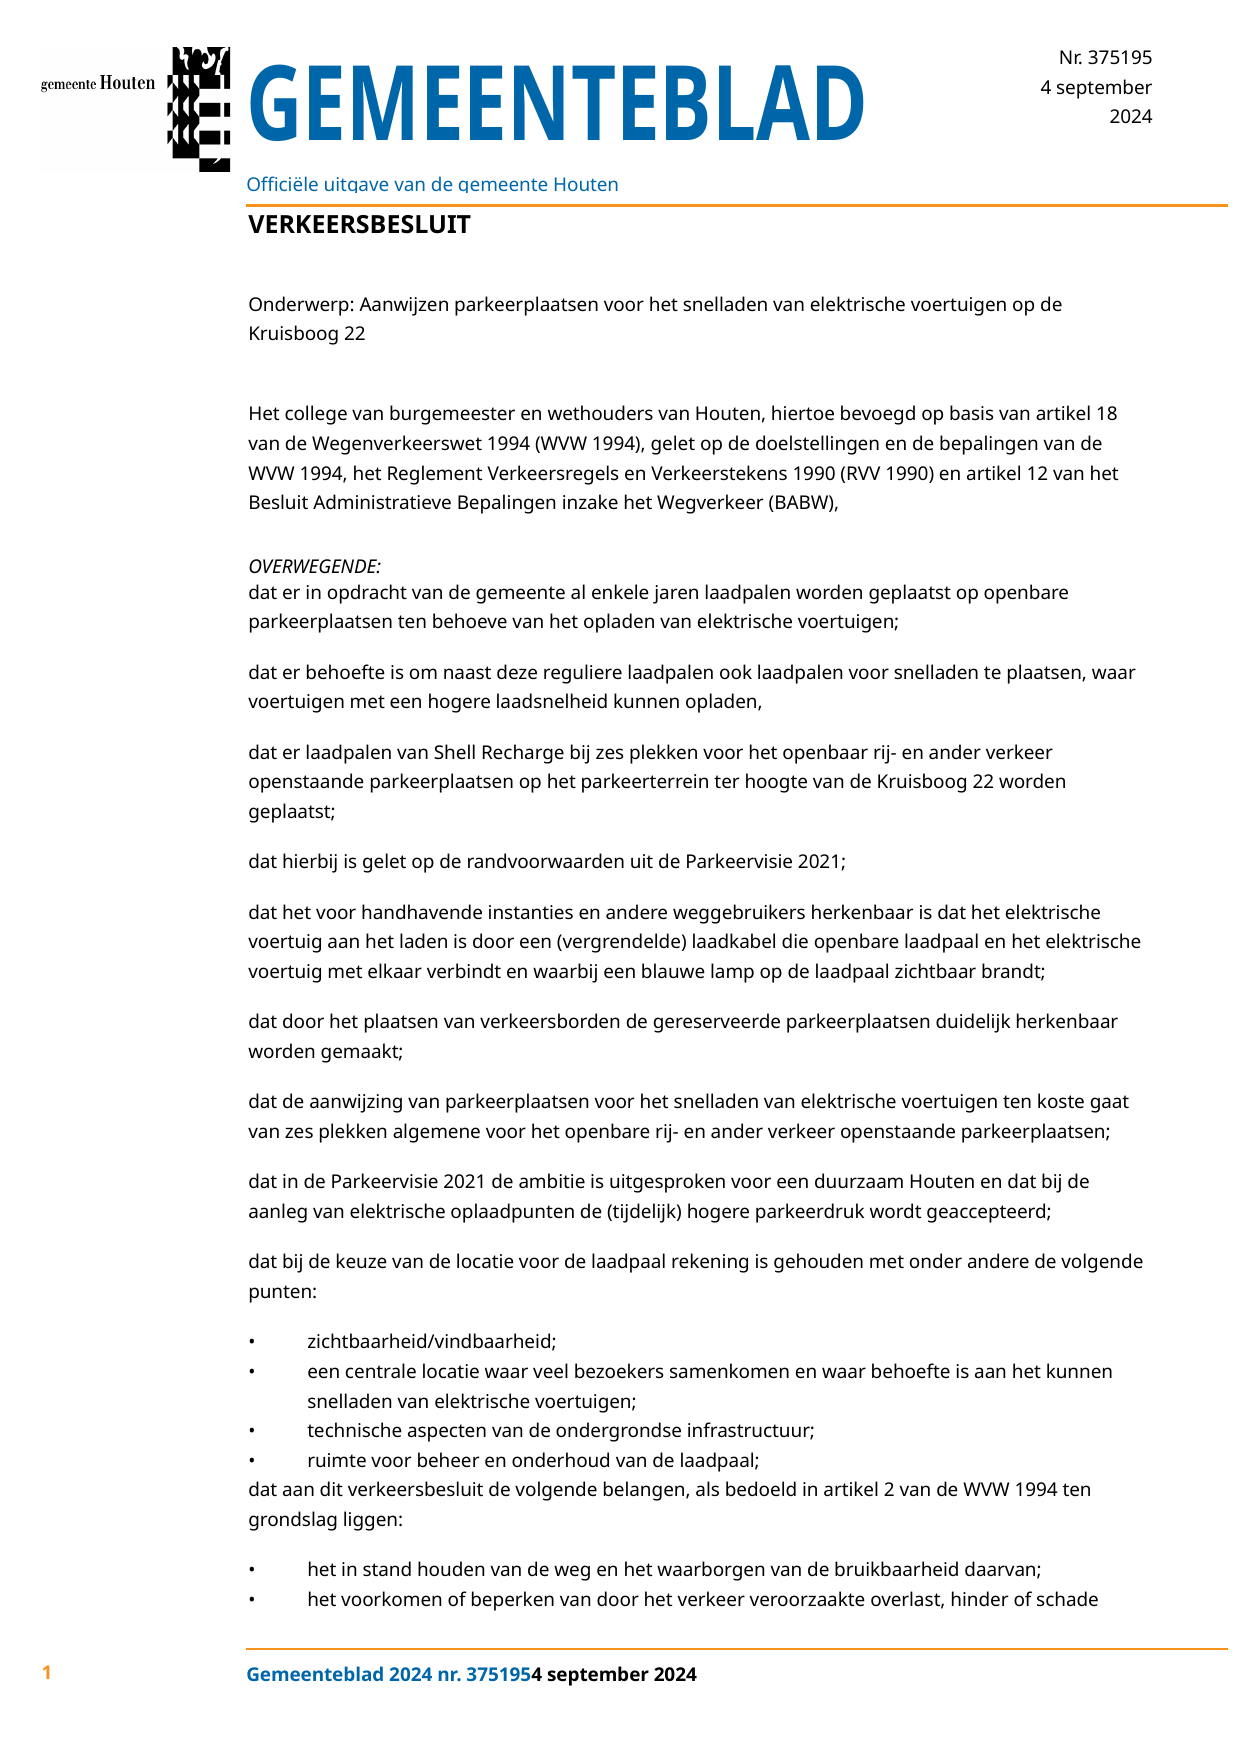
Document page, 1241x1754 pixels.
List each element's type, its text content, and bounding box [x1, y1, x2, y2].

text dat hierbij is gelet op de randvoorwaarden uit de Parkeervisie 2021; [248, 849, 1152, 874]
list een centrale locatie waar veel bezoekers samenkomen en waar behoefte is aan het kunnen snelladen van elektrische voertuigen; [248, 1358, 1152, 1413]
text dat er in opdracht van de gemeente al enkele jaren laadpalen worden geplaatst op openbare parkeerplaatsen ten behoeve van het opladen van elektrische voertuigen; [248, 579, 1152, 634]
text dat in de Parkeervisie 2021 de ambitie is uitgesproken voor een duurzaam Houten en dat bij de aanleg van elektrische oplaadpunten de (tijdelijk) hogere parkeerdruk wordt geaccepteerd; [248, 1169, 1152, 1224]
text Onderwerp: Aanwijzen parkeerplaatsen voor het snelladen van elektrische voertuigen op de Kruisboog 22 [248, 291, 1152, 346]
list zichtbaarheid/vindbaarheid; [248, 1329, 1152, 1354]
text Het college van burgemeester en wethouders van Houten, hiertoe bevoegd op basis van artikel 18 van de Wegenverkeerswet 1994 (WVW 1994), gelet op de doelstellingen en de bepalingen van de WVW 1994, het Reglement Verkeersregels en Verkeerstekens 1990 (RVV 1990) en artikel 12 van het Besluit Administratieve Bepalingen inzake het Wegverkeer (BABW), [248, 401, 1152, 515]
picture [41, 47, 231, 172]
text OVERWEGENDE: [248, 553, 1152, 579]
text VERKEERSBESLUIT [248, 207, 1152, 241]
text dat het voor handhavende instanties en andere weggebruikers herkenbaar is dat het elektrische voertuig aan het laden is door een (vergrendelde) laadkabel die openbare laadpaal en het elektrische voertuig met elkaar verbindt en waarbij een blauwe lamp op de laadpaal zichtbaar brandt; [248, 899, 1152, 984]
text dat aan dit verkeersbesluit de volgende belangen, als bedoeld in artikel 2 van de WVW 1994 ten grondslag liggen: [248, 1477, 1152, 1532]
text dat door het plaatsen van verkeersborden de gereserveerde parkeerplaatsen duidelijk herkenbaar worden gemaakt; [248, 1009, 1152, 1064]
text dat er laadpalen van Shell Recharge bij zes plekken voor het openbaar rij- en ander verkeer openstaande parkeerplaatsen op het parkeerterrein ter hoogte van de Kruisboog 22 worden geplaatst; [248, 739, 1152, 824]
list het voorkomen of beperken van door het verkeer veroorzaakte overlast, hinder of schade [248, 1586, 1152, 1612]
list het in stand houden van de weg en het waarborgen van de bruikbaarheid daarvan; [248, 1557, 1152, 1582]
list ruimte voor beheer en onderhoud van de laadpaal; [248, 1447, 1152, 1473]
list technische aspecten van de ondergrondse infrastructuur; [248, 1417, 1152, 1443]
text dat de aanwijzing van parkeerplaatsen voor het snelladen van elektrische voertuigen ten koste gaat van zes plekken algemene voor het openbare rij- en ander verkeer openstaande parkeerplaatsen; [248, 1089, 1152, 1144]
text dat er behoefte is om naast deze reguliere laadpalen ook laadpalen voor snelladen te plaatsen, waar voertuigen met een hogere laadsnelheid kunnen opladen, [248, 659, 1152, 714]
text dat bij de keuze van de locatie voor de laadpaal rekening is gehouden met onder andere de volgende punten: [248, 1249, 1152, 1304]
